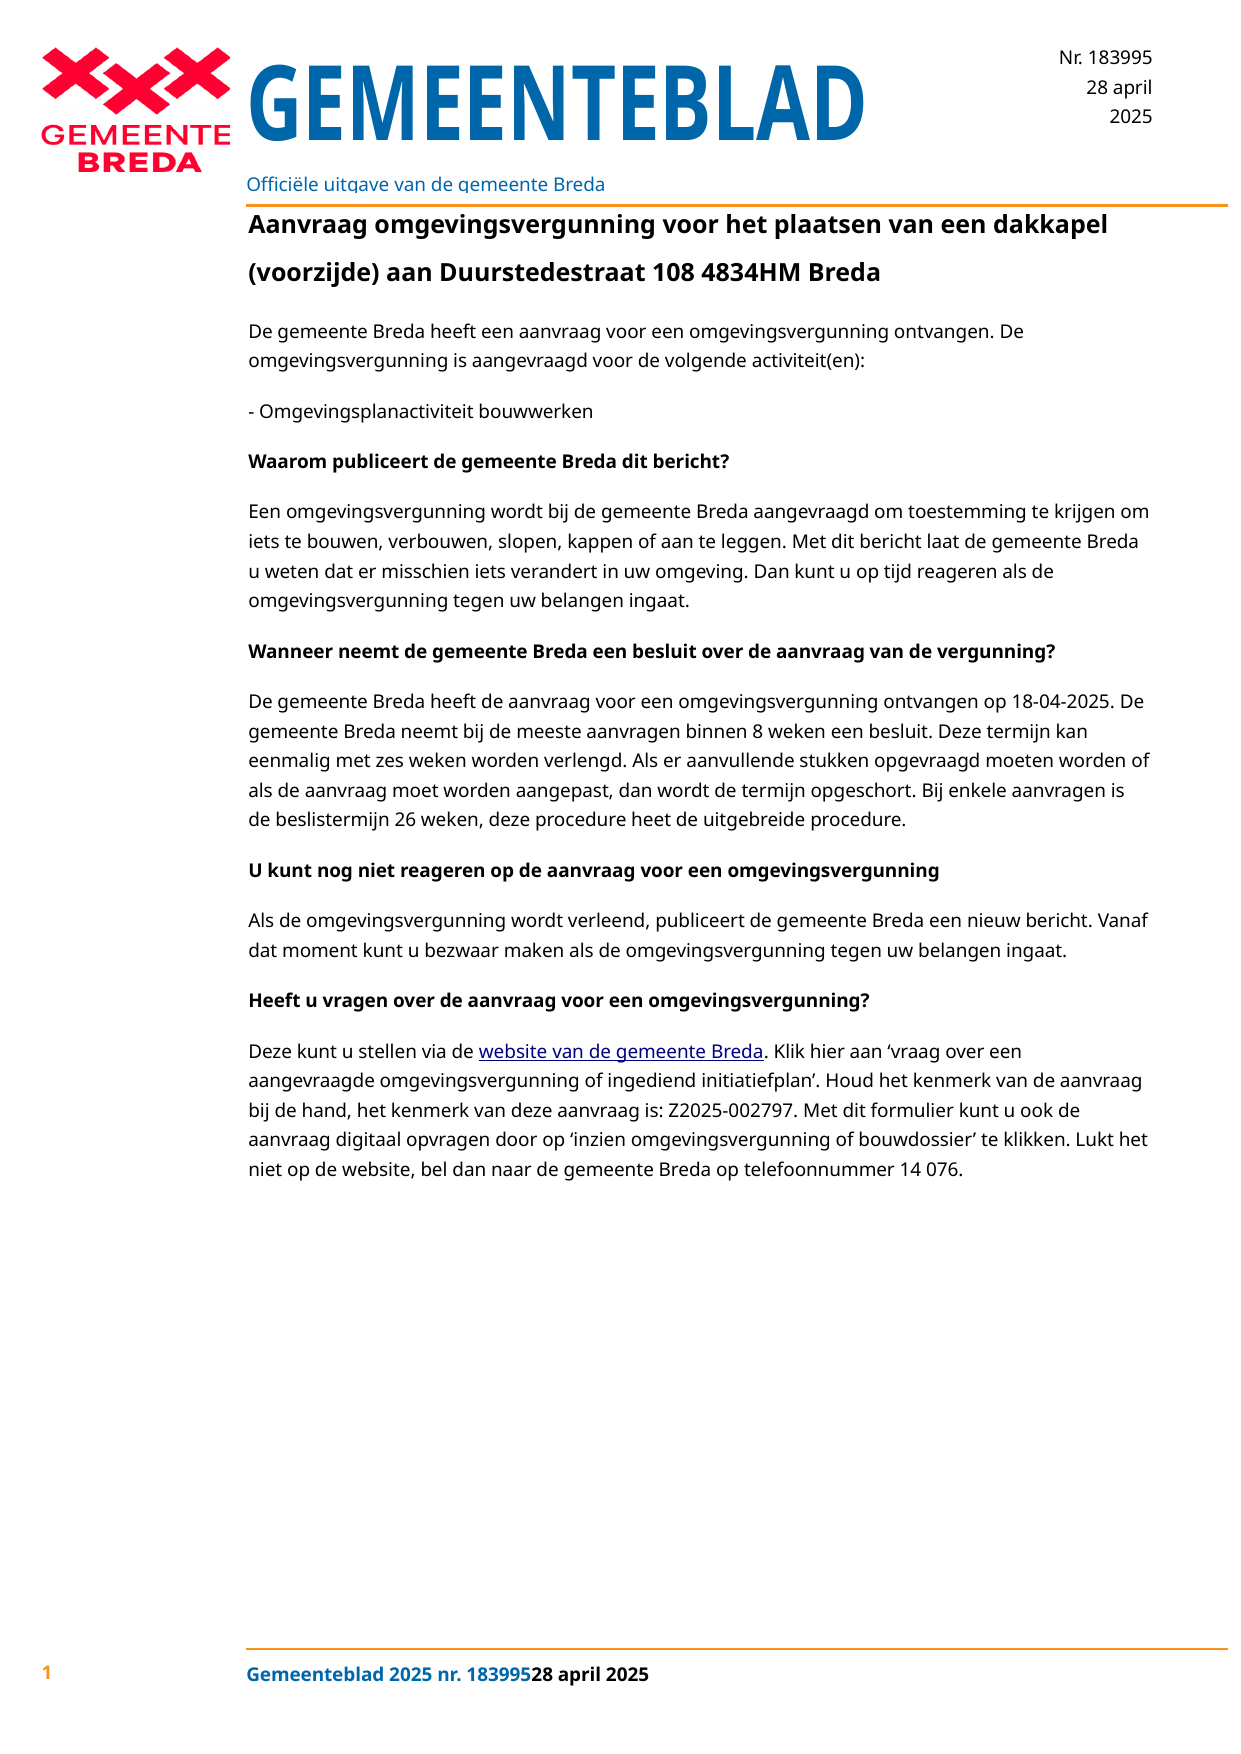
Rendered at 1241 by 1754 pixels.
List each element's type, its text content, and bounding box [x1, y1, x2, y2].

text Wanneer neemt de gemeente Breda een besluit over de aanvraag van de vergunning? [248, 638, 1152, 664]
text - Omgevingsplanactiviteit bouwwerken [248, 398, 1152, 424]
text De gemeente Breda heeft de aanvraag voor een omgevingsvergunning ontvangen op 18-04-2025. De gemeente Breda neemt bij de meeste aanvragen binnen 8 weken een besluit. Deze termijn kan eenmalig met zes weken worden verlengd. Als er aanvullende stukken opgevraagd moeten worden of als de aanvraag moet worden aangepast, dan wordt de termijn opgeschort. Bij enkele aanvragen is de beslistermijn 26 weken, deze procedure heet de uitgebreide procedure. [248, 688, 1152, 832]
text Waarom publiceert de gemeente Breda dit bericht? [248, 448, 1152, 474]
text Als de omgevingsvergunning wordt verleend, publiceert de gemeente Breda een nieuw bericht. Vanaf dat moment kunt u bezwaar maken als de omgevingsvergunning tegen uw belangen ingaat. [248, 907, 1152, 963]
text U kunt nog niet reageren op de aanvraag voor een omgevingsvergunning [248, 857, 1152, 883]
text Een omgevingsvergunning wordt bij de gemeente Breda aangevraagd om toestemming te krijgen om iets te bouwen, verbouwen, slopen, kappen of aan te leggen. Met dit bericht laat de gemeente Breda u weten dat er misschien iets verandert in uw omgeving. Dan kunt u op tijd reageren als de omgevingsvergunning tegen uw belangen ingaat. [248, 499, 1152, 613]
picture [41, 47, 231, 172]
text Heeft u vragen over de aanvraag voor een omgevingsvergunning? [248, 987, 1152, 1013]
text De gemeente Breda heeft een aanvraag voor een omgevingsvergunning ontvangen. De omgevingsvergunning is aangevraagd voor de volgende activiteit(en): [248, 318, 1152, 373]
text Deze kunt u stellen via de website van de gemeente Breda. Klik hier aan ‘vraag over een aangevraagde omgevingsvergunning of ingediend initiatiefplan’. Houd het kenmerk van de aanvraag bij de hand, het kenmerk van deze aanvraag is: Z2025-002797. Met dit formulier kunt u ook de aanvraag digitaal opvragen door op ‘inzien omgevingsvergunning of bouwdossier’ te klikken. Lukt het niet op de website, bel dan naar de gemeente Breda op telefoonnummer 14 076. [248, 1038, 1152, 1182]
text Aanvraag omgevingsvergunning voor het plaatsen van een dakkapel (voorzijde) aan Duurstedestraat 108 4834HM Breda [248, 207, 1152, 288]
